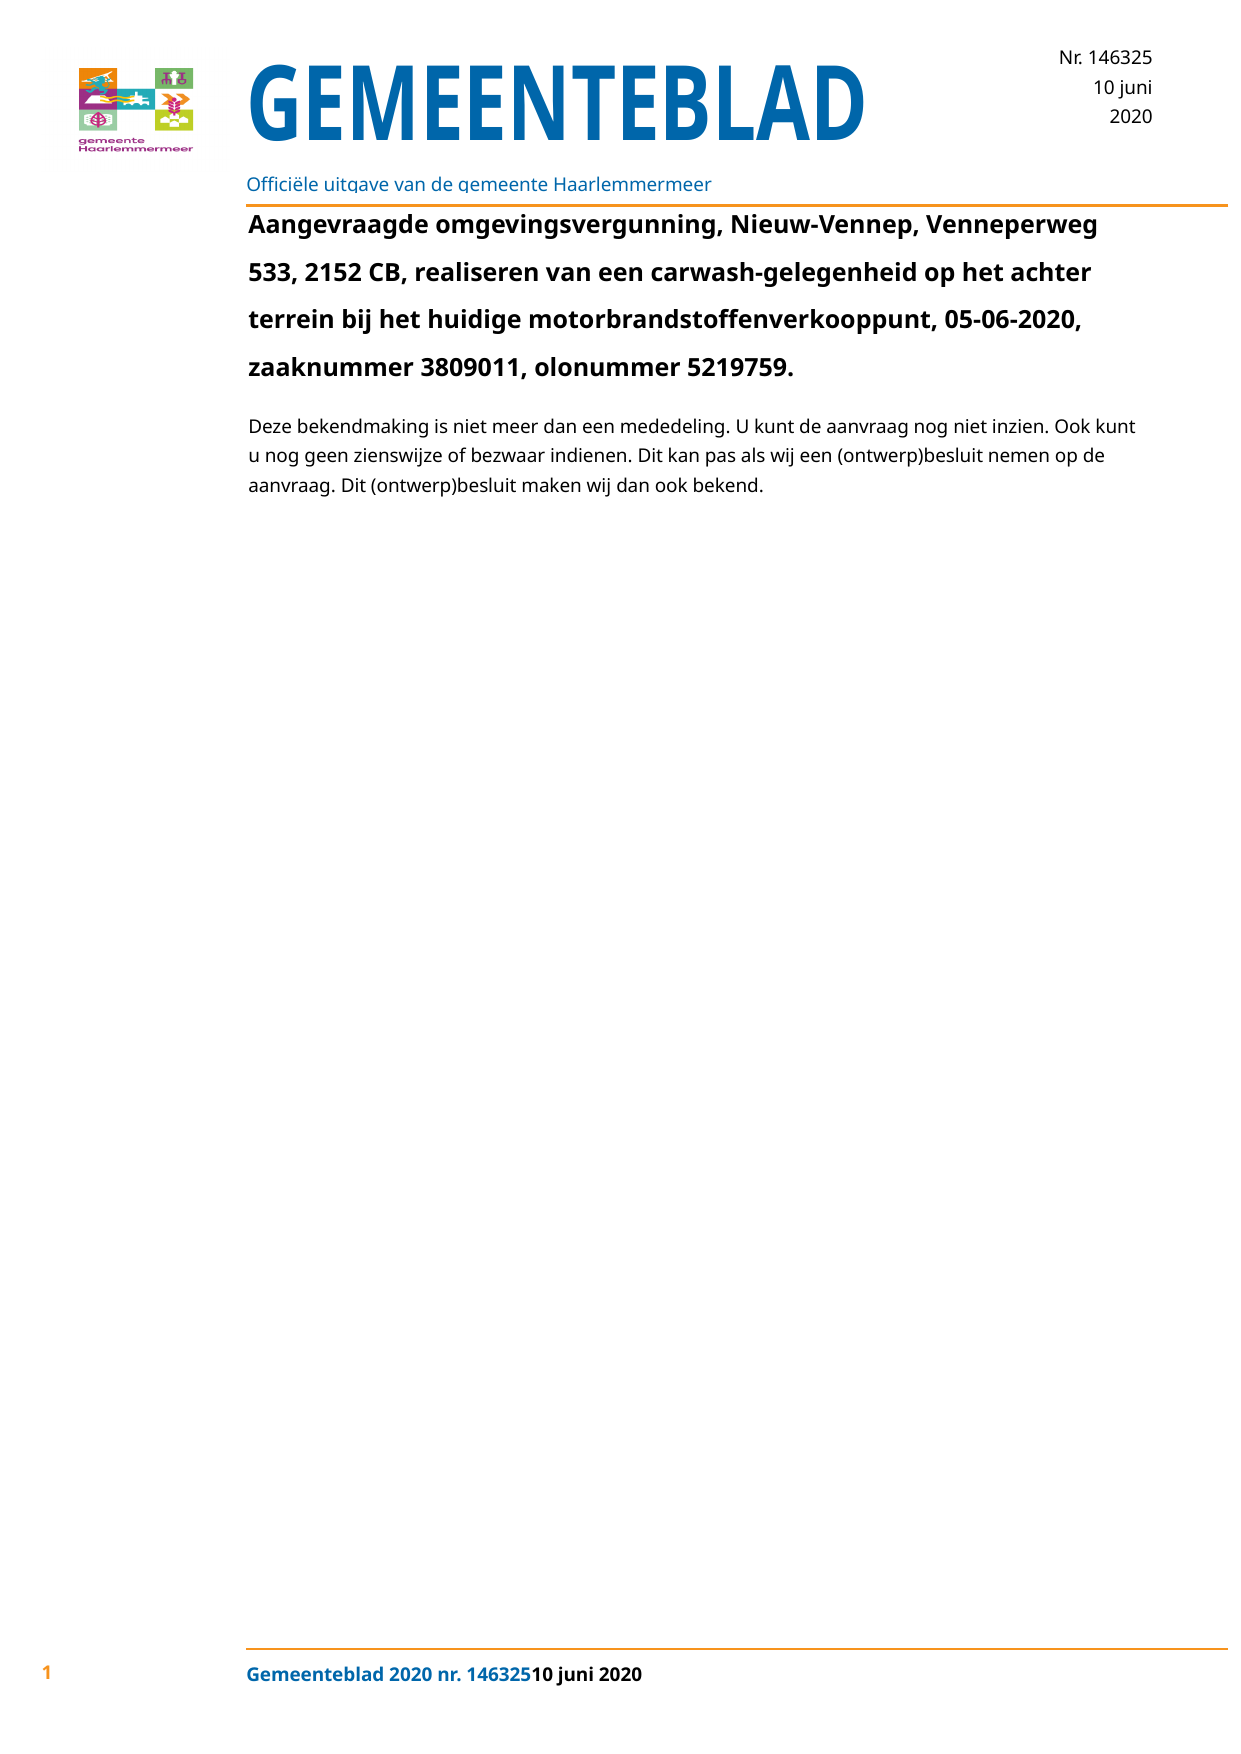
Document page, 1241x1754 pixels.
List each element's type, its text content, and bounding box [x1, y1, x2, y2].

text Aangevraagde omgevingsvergunning, Nieuw-Vennep, Venneperweg 533, 2152 CB, realiseren van een carwash-gelegenheid op het achter terrein bij het huidige motorbrandstoffenverkooppunt, 05-06-2020, zaaknummer 3809011, olonummer 5219759. [248, 207, 1152, 384]
text Deze bekendmaking is niet meer dan een mededeling. U kunt de aanvraag nog niet inzien. Ook kunt u nog geen zienswijze of bezwaar indienen. Dit kan pas als wij een (ontwerp)besluit nemen op de aanvraag. Dit (ontwerp)besluit maken wij dan ook bekend. [248, 413, 1152, 498]
picture [41, 47, 231, 172]
